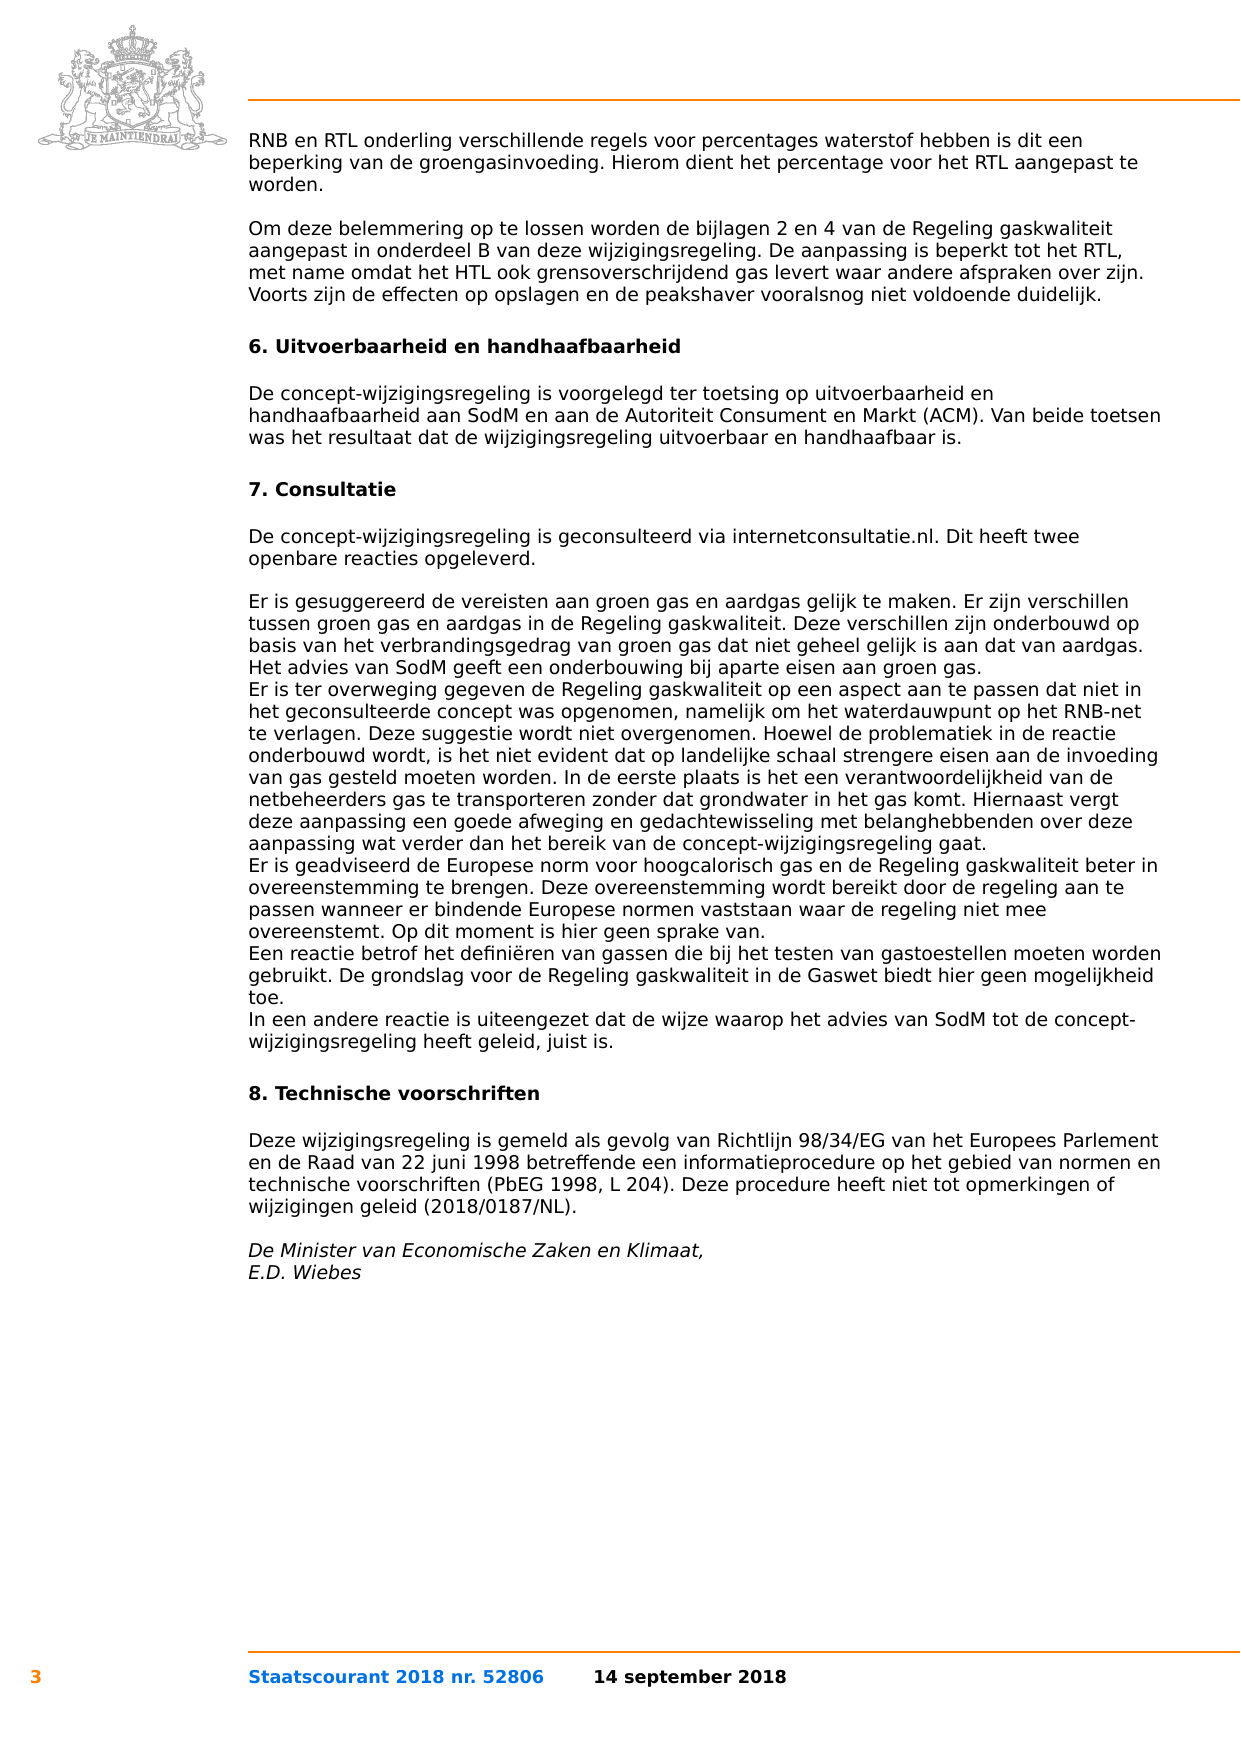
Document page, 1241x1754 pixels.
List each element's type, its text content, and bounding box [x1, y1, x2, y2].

subtitle 6. Uitvoerbaarheid en handhaafbaarheid [248, 336, 1163, 358]
text De concept-wijzigingsregeling is voorgelegd ter toetsing op uitvoerbaarheid en handhaafbaarheid aan SodM en aan de Autoriteit Consument en Markt (ACM). Van beide toetsen was het resultaat dat de wijzigingsregeling uitvoerbaar en handhaafbaar is. [248, 383, 1163, 448]
text Er is geadviseerd de Europese norm voor hoogcalorisch gas en de Regeling gaskwaliteit beter in overeenstemming te brengen. Deze overeenstemming wordt bereikt door de regeling aan te passen wanneer er bindende Europese normen vaststaan waar de regeling niet mee overeenstemt. Op dit moment is hier geen sprake van. [248, 855, 1163, 943]
text De Minister van Economische Zaken en Klimaat, E.D. Wiebes [248, 1240, 1163, 1284]
text De concept-wijzigingsregeling is geconsulteerd via internetconsultatie.nl. Dit heeft twee openbare reacties opgeleverd. [248, 526, 1163, 569]
subtitle 8. Technische voorschriften [248, 1083, 1163, 1105]
text Om deze belemmering op te lossen worden de bijlagen 2 en 4 van de Regeling gaskwaliteit aangepast in onderdeel B van deze wijzigingsregeling. De aanpassing is beperkt tot het RTL, met name omdat het HTL ook grensoverschrijdend gas levert waar andere afspraken over zijn. Voorts zijn de effecten op opslagen en de peakshaver vooralsnog niet voldoende duidelijk. [248, 218, 1163, 306]
text Deze wijzigingsregeling is gemeld als gevolg van Richtlijn 98/34/EG van het Europees Parlement en de Raad van 22 juni 1998 betreffende een informatieprocedure op het gebied van normen en technische voorschriften (PbEG 1998, L 204). Deze procedure heeft niet tot opmerkingen of wijzigingen geleid (2018/0187/NL). [248, 1130, 1163, 1218]
text Een reactie betrof het definiëren van gassen die bij het testen van gastoestellen moeten worden gebruikt. De grondslag voor de Regeling gaskwaliteit in de Gaswet biedt hier geen mogelijkheid toe. [248, 943, 1163, 1009]
subtitle 7. Consultatie [248, 478, 1163, 501]
picture [38, 25, 227, 150]
text Er is ter overweging gegeven de Regeling gaskwaliteit op een aspect aan te passen dat niet in het geconsulteerde concept was opgenomen, namelijk om het waterdauwpunt op het RNB-net te verlagen. Deze suggestie wordt niet overgenomen. Hoewel de problematiek in de reactie onderbouwd wordt, is het niet evident dat op landelijke schaal strengere eisen aan de invoeding van gas gesteld moeten worden. In de eerste plaats is het een verantwoordelijkheid van de netbeheerders gas te transporteren zonder dat grondwater in het gas komt. Hiernaast vergt deze aanpassing een goede afweging en gedachtewisseling met belanghebbenden over deze aanpassing wat verder dan het bereik van de concept-wijzigingsregeling gaat. [248, 679, 1163, 855]
text RNB en RTL onderling verschillende regels voor percentages waterstof hebben is dit een beperking van de groengasinvoeding. Hierom dient het percentage voor het RTL aangepast te worden. [248, 130, 1163, 196]
text Er is gesuggereerd de vereisten aan groen gas en aardgas gelijk te maken. Er zijn verschillen tussen groen gas en aardgas in de Regeling gaskwaliteit. Deze verschillen zijn onderbouwd op basis van het verbrandingsgedrag van groen gas dat niet geheel gelijk is aan dat van aardgas. Het advies van SodM geeft een onderbouwing bij aparte eisen aan groen gas. [248, 591, 1163, 679]
text In een andere reactie is uiteengezet dat de wijze waarop het advies van SodM tot de concept-wijzigingsregeling heeft geleid, juist is. [248, 1009, 1163, 1053]
